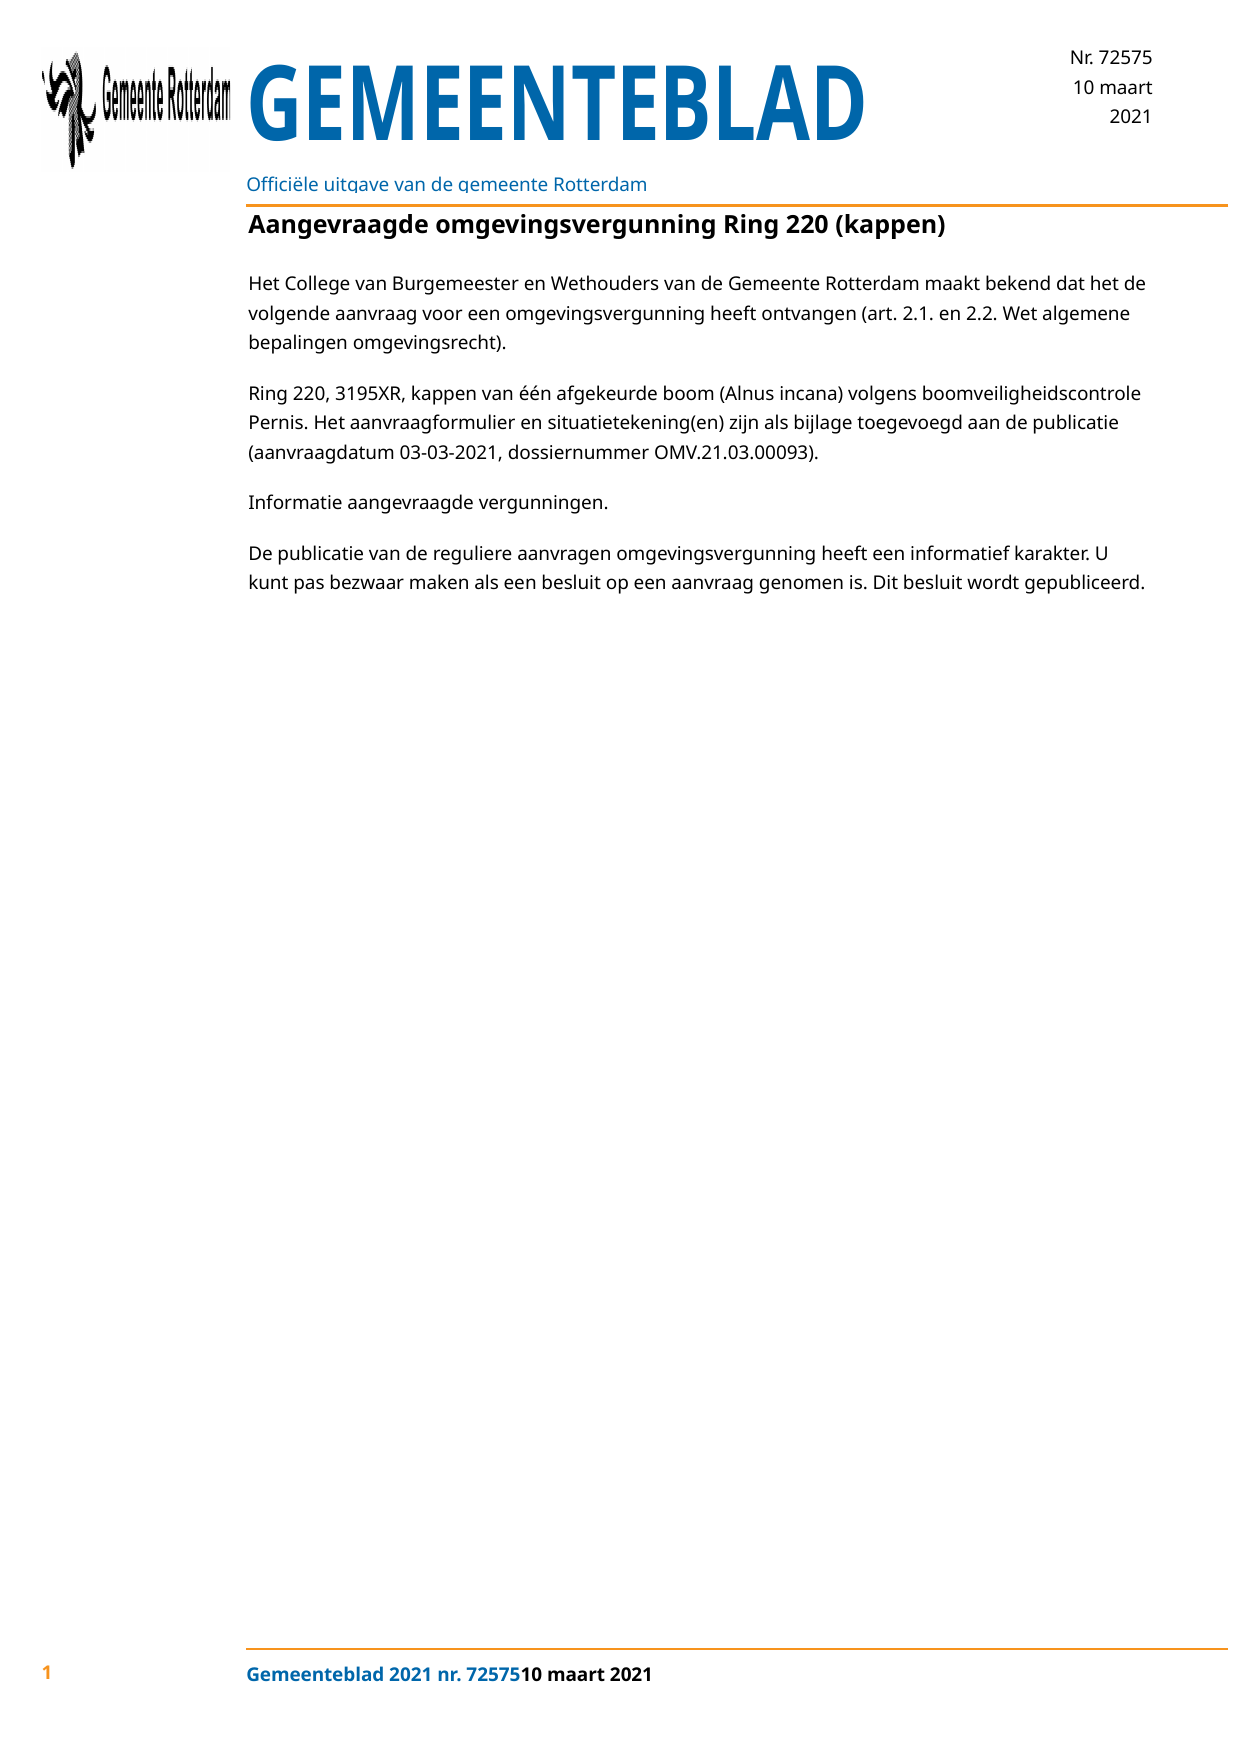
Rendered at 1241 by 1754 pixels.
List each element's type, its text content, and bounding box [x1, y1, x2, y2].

picture [41, 47, 231, 172]
text Het College van Burgemeester en Wethouders van de Gemeente Rotterdam maakt bekend dat het de volgende aanvraag voor een omgevingsvergunning heeft ontvangen (art. 2.1. en 2.2. Wet algemene bepalingen omgevingsrecht). [248, 270, 1152, 355]
text Aangevraagde omgevingsvergunning Ring 220 (kappen) [248, 207, 1152, 241]
text De publicatie van de reguliere aanvragen omgevingsvergunning heeft een informatief karakter. U kunt pas bezwaar maken als een besluit op een aanvraag genomen is. Dit besluit wordt gepubliceerd. [248, 540, 1152, 595]
text Ring 220, 3195XR, kappen van één afgekeurde boom (Alnus incana) volgens boomveiligheidscontrole Pernis. Het aanvraagformulier en situatietekening(en) zijn als bijlage toegevoegd aan de publicatie (aanvraagdatum 03-03-2021, dossiernummer OMV.21.03.00093). [248, 380, 1152, 465]
text Informatie aangevraagde vergunningen. [248, 489, 1152, 515]
